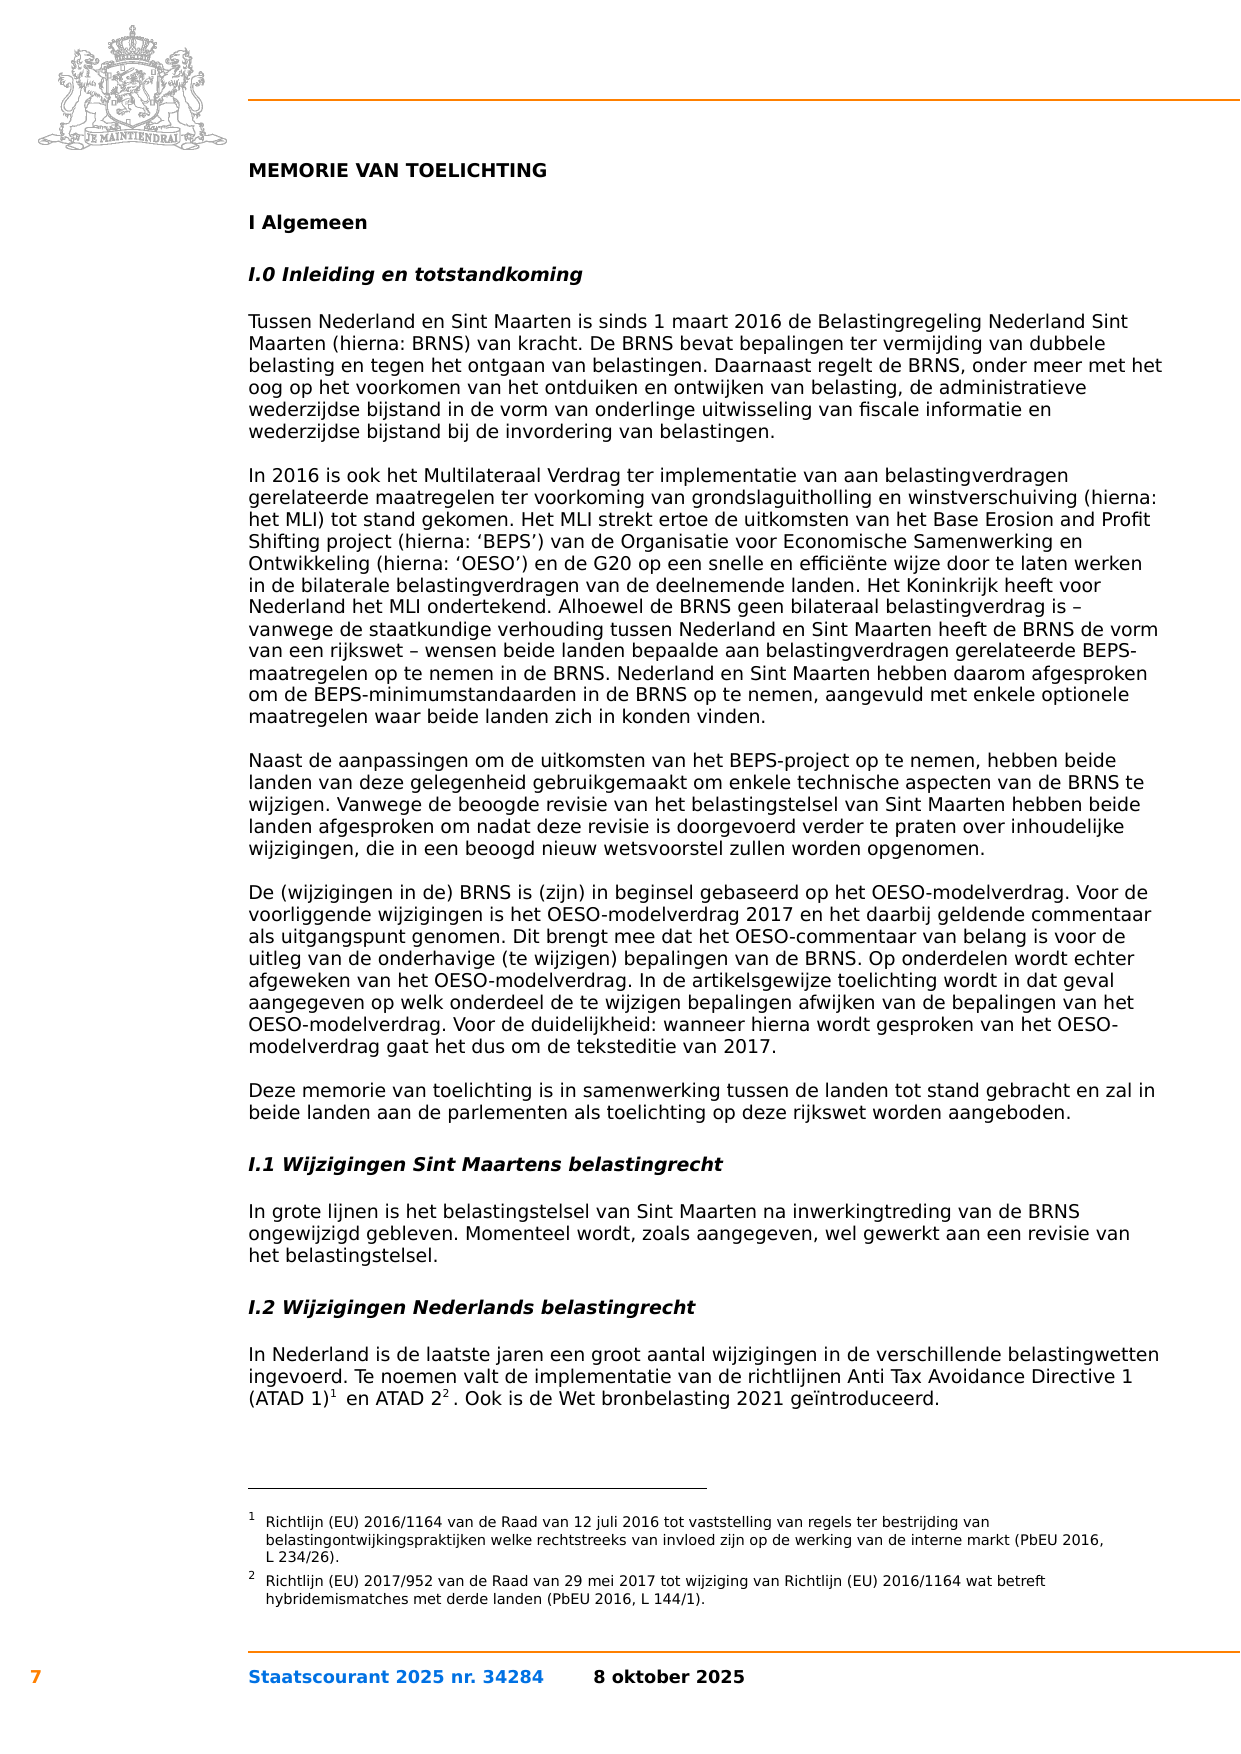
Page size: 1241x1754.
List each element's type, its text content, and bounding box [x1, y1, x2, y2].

text Richtlijn (EU) 2016/1164 van de Raad van 12 juli 2016 tot vaststelling van regels ter bestrijding van belastingontwijkingspraktijken welke rechtstreeks van invloed zijn op de werking van de interne markt (PbEU 2016, L 234/26). [248, 1510, 1163, 1566]
subtitle I.2 Wijzigingen Nederlands belastingrecht [248, 1297, 1163, 1318]
text In grote lijnen is het belastingstelsel van Sint Maarten na inwerkingtreding van de BRNS ongewijzigd gebleven. Momenteel wordt, zoals aangegeven, wel gewerkt aan een revisie van het belastingstelsel. [248, 1201, 1163, 1267]
picture [38, 25, 227, 150]
text In Nederland is de laatste jaren een groot aantal wijzigingen in de verschillende belastingwetten ingevoerd. Te noemen valt de implementatie van de richtlijnen Anti Tax Avoidance Directive 1 (ATAD 1) en ATAD 2. Ook is de Wet bronbelasting 2021 geïntroduceerd. [248, 1343, 1163, 1409]
text Tussen Nederland en Sint Maarten is sinds 1 maart 2016 de Belastingregeling Nederland Sint Maarten (hierna: BRNS) van kracht. De BRNS bevat bepalingen ter vermijding van dubbele belasting en tegen het ontgaan van belastingen. Daarnaast regelt de BRNS, onder meer met het oog op het voorkomen van het ontduiken en ontwijken van belasting, de administratieve wederzijdse bijstand in de vorm van onderlinge uitwisseling van fiscale informatie en wederzijdse bijstand bij de invordering van belastingen. [248, 311, 1163, 443]
text In 2016 is ook het Multilateraal Verdrag ter implementatie van aan belasting­verdragen gerelateerde maatregelen ter voorkoming van grondslaguitholling en winstverschuiving (hierna: het MLI) tot stand gekomen. Het MLI strekt ertoe de uitkomsten van het Base Erosion and Profit Shifting project (hierna: ‘BEPS’) van de Organisatie voor Economische Samenwerking en Ontwikkeling (hierna: ‘OESO’) en de G20 op een snelle en efficiënte wijze door te laten werken in de bilaterale belastingverdragen van de deelnemende landen. Het Koninkrijk heeft voor Nederland het MLI ondertekend. Alhoewel de BRNS geen bilateraal belastingverdrag is – vanwege de staatkundige verhouding tussen Nederland en Sint Maarten heeft de BRNS de vorm van een rijkswet – wensen beide landen bepaalde aan belastingverdragen gerelateerde BEPS-maatregelen op te nemen in de BRNS. Nederland en Sint Maarten hebben daarom afgesproken om de BEPS-minimumstandaarden in de BRNS op te nemen, aangevuld met enkele optionele maatregelen waar beide landen zich in konden vinden. [248, 464, 1163, 728]
text De (wijzigingen in de) BRNS is (zijn) in beginsel gebaseerd op het OESO-modelverdrag. Voor de voorliggende wijzigingen is het OESO-modelverdrag 2017 en het daarbij geldende commentaar als uitgangspunt genomen. Dit brengt mee dat het OESO-commentaar van belang is voor de uitleg van de onderhavige (te wijzigen) bepalingen van de BRNS. Op onderdelen wordt echter afgeweken van het OESO-modelverdrag. In de artikelsgewijze toelichting wordt in dat geval aangegeven op welk onderdeel de te wijzigen bepalingen afwijken van de bepalingen van het OESO-modelverdrag. Voor de duidelijkheid: wanneer hierna wordt gesproken van het OESO-modelverdrag gaat het dus om de teksteditie van 2017. [248, 882, 1163, 1058]
subtitle I.0 Inleiding en totstandkoming [248, 264, 1163, 286]
subtitle I.1 Wijzigingen Sint Maartens belastingrecht [248, 1154, 1163, 1176]
subtitle I Algemeen [248, 212, 1163, 234]
subtitle MEMORIE VAN TOELICHTING [248, 160, 1163, 182]
text Richtlijn (EU) 2017/952 van de Raad van 29 mei 2017 tot wijziging van Richtlijn (EU) 2016/1164 wat betreft hybridemismatches met derde landen (PbEU 2016, L 144/1). [248, 1569, 1163, 1608]
text Deze memorie van toelichting is in samenwerking tussen de landen tot stand gebracht en zal in beide landen aan de parlementen als toelichting op deze rijkswet worden aangeboden. [248, 1080, 1163, 1124]
text Naast de aanpassingen om de uitkomsten van het BEPS-project op te nemen, hebben beide landen van deze gelegenheid gebruikgemaakt om enkele technische aspecten van de BRNS te wijzigen. Vanwege de beoogde revisie van het belastingstelsel van Sint Maarten hebben beide landen afgesproken om nadat deze revisie is doorgevoerd verder te praten over inhoudelijke wijzigingen, die in een beoogd nieuw wetsvoorstel zullen worden opgenomen. [248, 750, 1163, 860]
